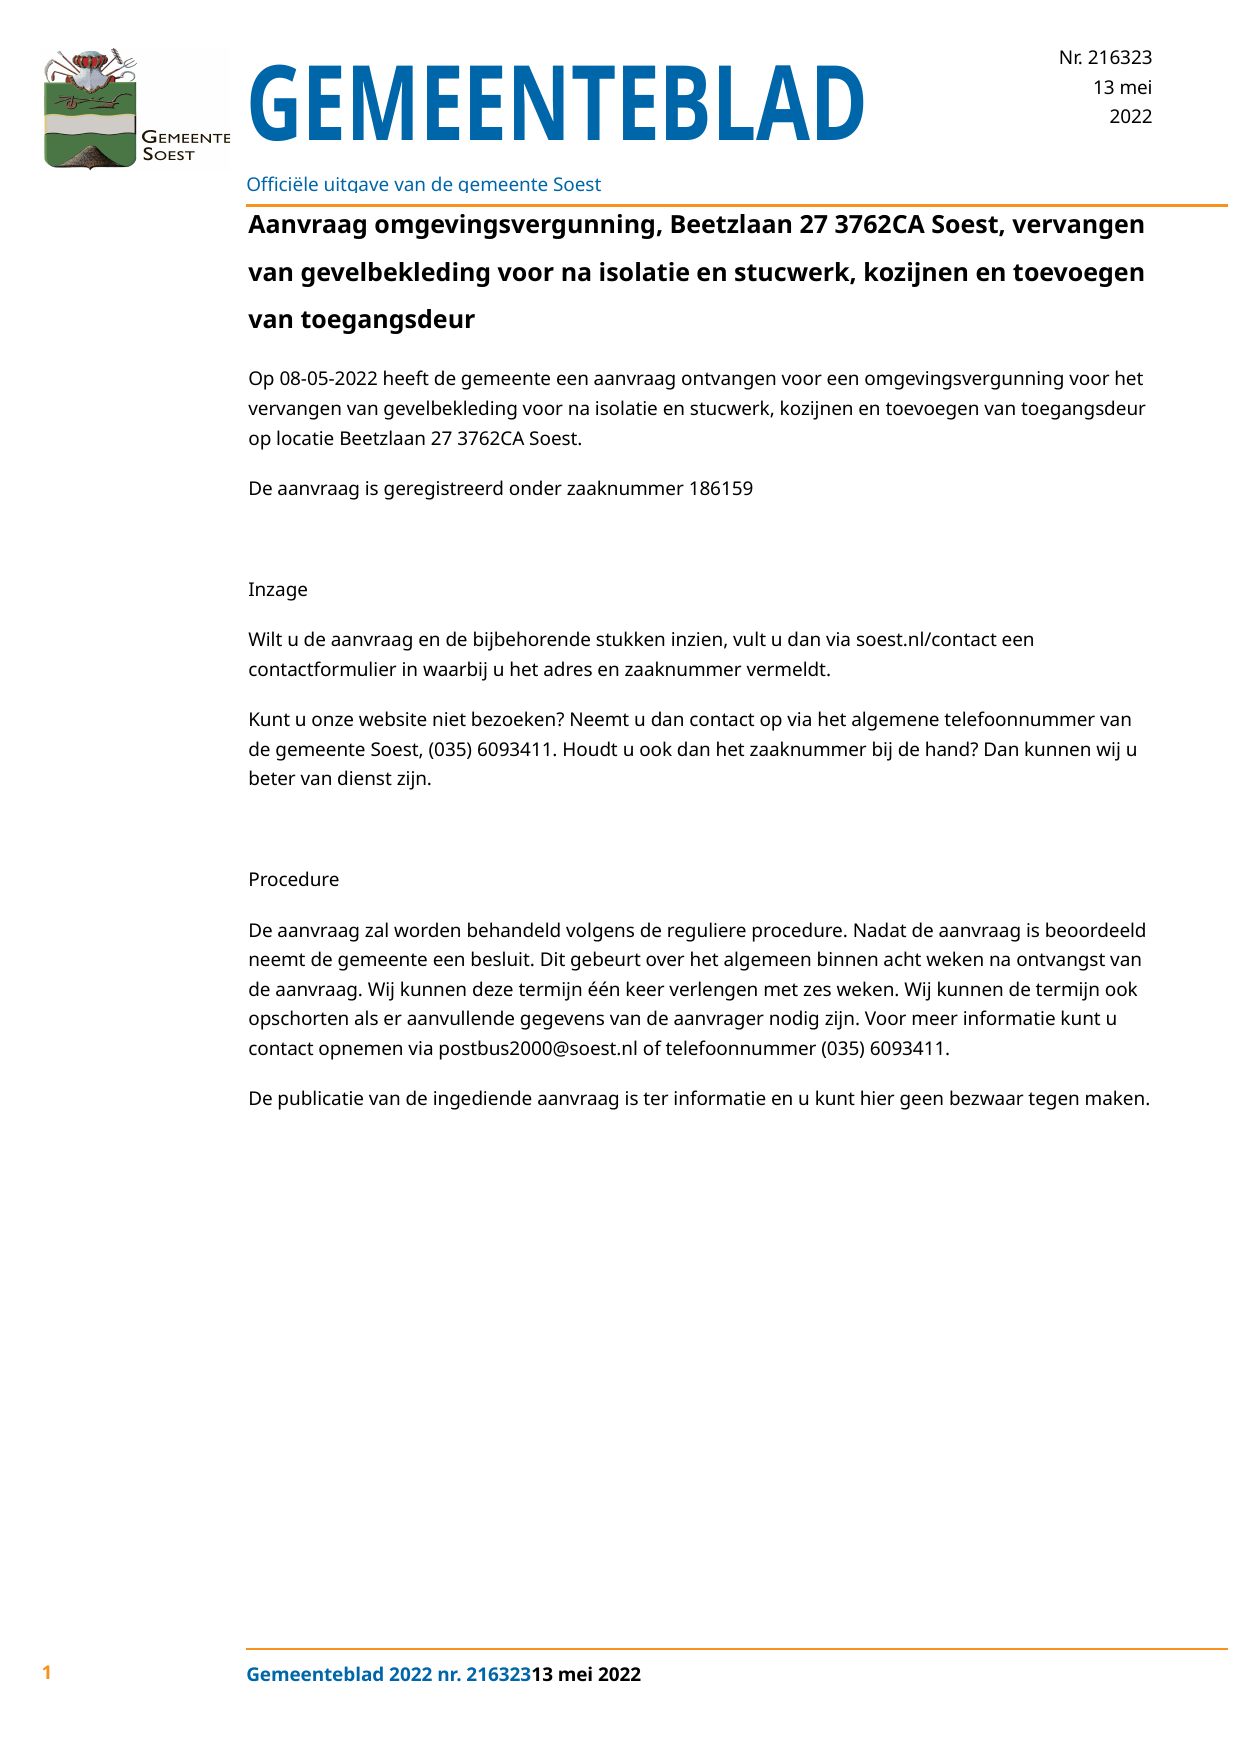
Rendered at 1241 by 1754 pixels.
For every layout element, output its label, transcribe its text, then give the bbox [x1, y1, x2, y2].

text Wilt u de aanvraag en de bijbehorende stukken inzien, vult u dan via soest.nl/contact een contactformulier in waarbij u het adres en zaaknummer vermeldt. [248, 626, 1152, 682]
text Kunt u onze website niet bezoeken? Neemt u dan contact op via het algemene telefoonnummer van de gemeente Soest, (035) 6093411. Houdt u ook dan het zaaknummer bij de hand? Dan kunnen wij u beter van dienst zijn. [248, 706, 1152, 791]
text Inzage [248, 576, 1152, 602]
text De aanvraag zal worden behandeld volgens de reguliere procedure. Nadat de aanvraag is beoordeeld neemt de gemeente een besluit. Dit gebeurt over het algemeen binnen acht weken na ontvangst van de aanvraag. Wij kunnen deze termijn één keer verlengen met zes weken. Wij kunnen de termijn ook opschorten als er aanvullende gegevens van de aanvrager nodig zijn. Voor meer informatie kunt u contact opnemen via postbus2000@soest.nl of telefoonnummer (035) 6093411. [248, 917, 1152, 1061]
text De publicatie van de ingediende aanvraag is ter informatie en u kunt hier geen bezwaar tegen maken. [248, 1086, 1152, 1111]
picture [41, 47, 231, 172]
text De aanvraag is geregistreerd onder zaaknummer 186159 [248, 475, 1152, 501]
text Aanvraag omgevingsvergunning, Beetzlaan 27 3762CA Soest, vervangen van gevelbekleding voor na isolatie en stucwerk, kozijnen en toevoegen van toegangsdeur [248, 207, 1152, 336]
text Procedure [248, 866, 1152, 892]
text Op 08-05-2022 heeft de gemeente een aanvraag ontvangen voor een omgevingsvergunning voor het vervangen van gevelbekleding voor na isolatie en stucwerk, kozijnen en toevoegen van toegangsdeur op locatie Beetzlaan 27 3762CA Soest. [248, 366, 1152, 450]
